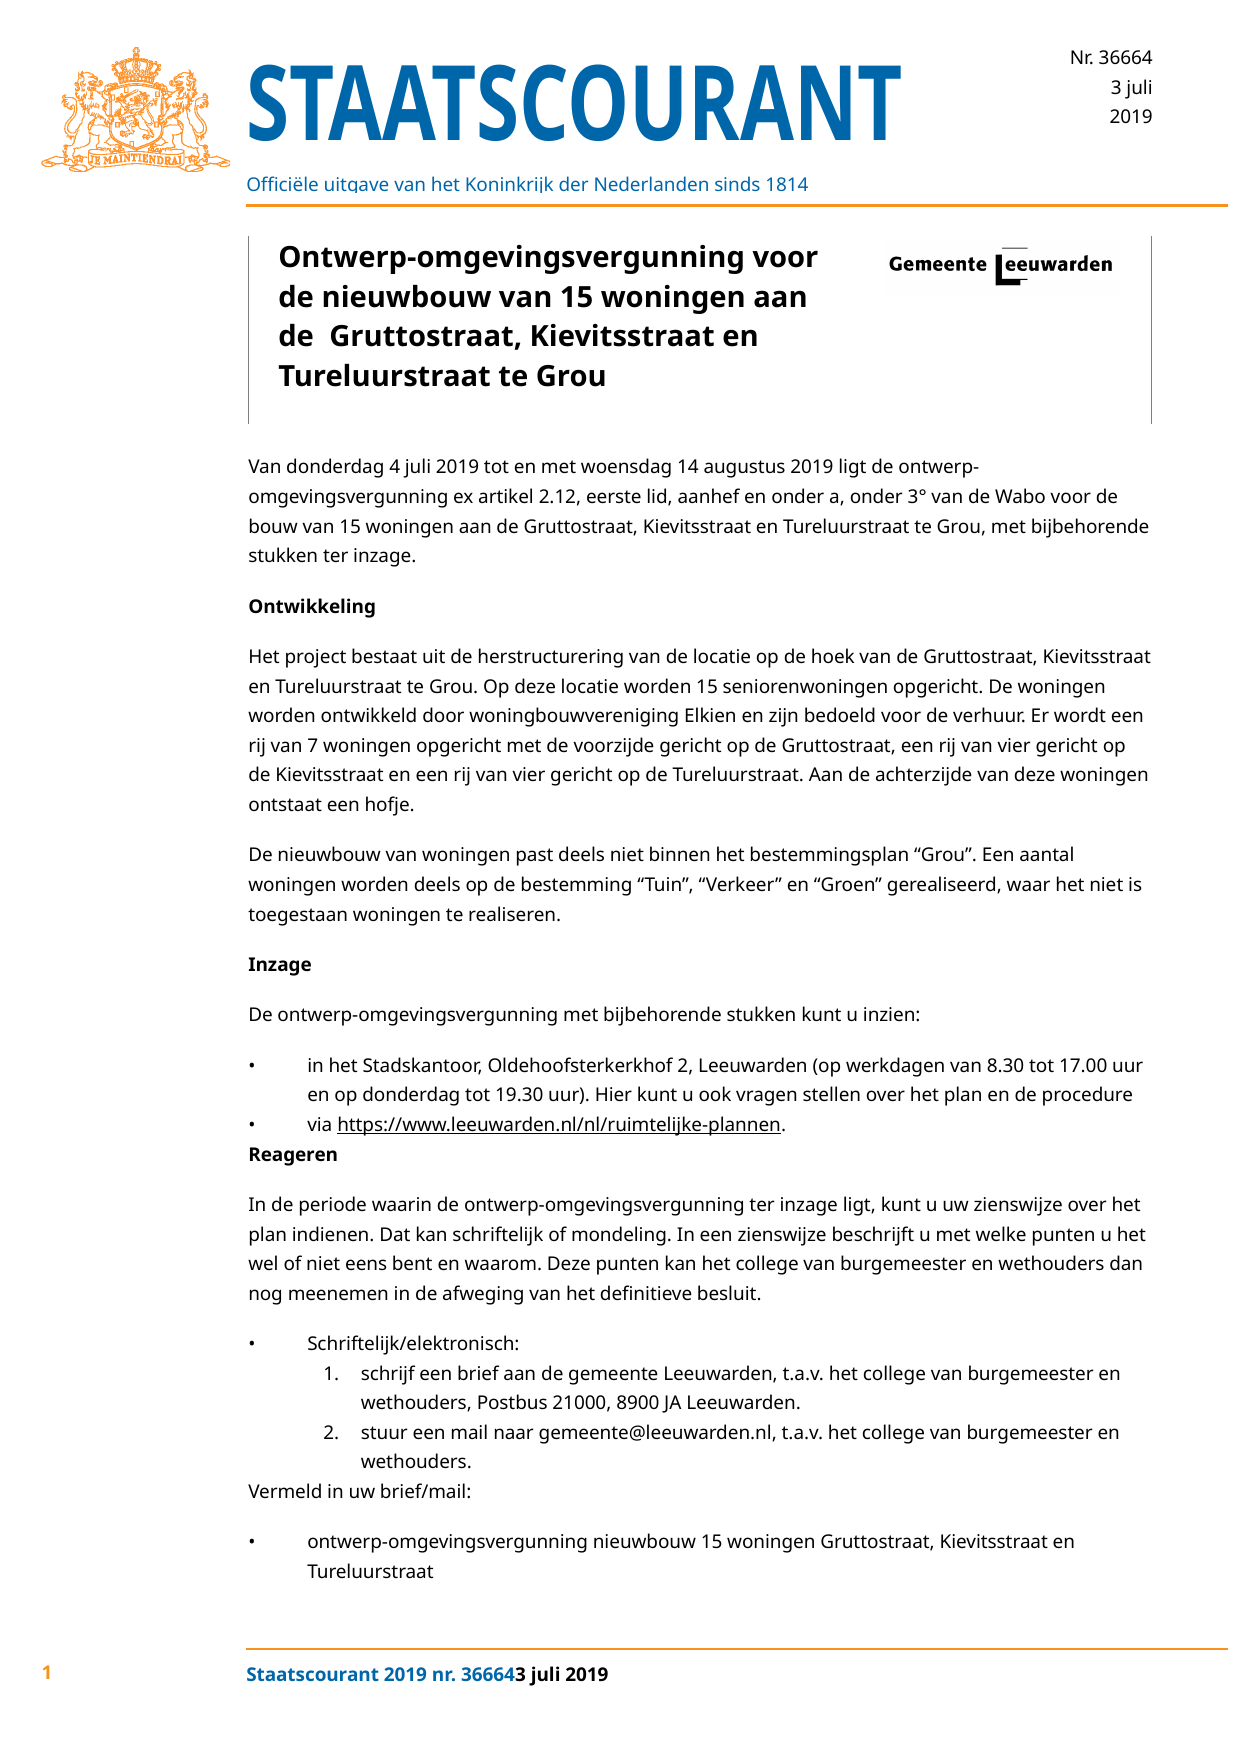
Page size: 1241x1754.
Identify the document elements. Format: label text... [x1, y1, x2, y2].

list schrijf een brief aan de gemeente Leeuwarden, t.a.v. het college van burgemeester en wethouders, Postbus 21000, 8900 JA Leeuwarden. [323, 1360, 1152, 1415]
table_header Ontwerp-omgevingsvergunning voor de nieuwbouw van 15 woningen aan de Gruttostraat, Kievitsstraat en Tureluurstraat te Grou [249, 236, 850, 424]
text Ontwikkeling [248, 593, 1152, 618]
text Van donderdag 4 juli 2019 tot en met woensdag 14 augustus 2019 ligt de ontwerp-omgevingsvergunning ex artikel 2.12, eerste lid, aanhef en onder a, onder 3° van de Wabo voor de bouw van 15 woningen aan de Gruttostraat, Kievitsstraat en Tureluurstraat te Grou, met bijbehorende stukken ter inzage. [248, 454, 1152, 568]
text Reageren [248, 1141, 1152, 1166]
text In de periode waarin de ontwerp-omgevingsvergunning ter inzage ligt, kunt u uw zienswijze over het plan indienen. Dat kan schriftelijk of mondeling. In een zienswijze beschrijft u met welke punten u het wel of niet eens bent en waarom. Deze punten kan het college van burgemeester en wethouders dan nog meenemen in de afweging van het definitieve besluit. [248, 1191, 1152, 1306]
text De nieuwbouw van woningen past deels niet binnen het bestemmingsplan “Grou”. Een aantal woningen worden deels op de bestemming “Tuin”, “Verkeer” en “Groen” gerealiseerd, waar het niet is toegestaan woningen te realiseren. [248, 842, 1152, 926]
list Schriftelijk/elektronisch: [248, 1330, 1152, 1356]
text Inzage [248, 951, 1152, 977]
list stuur een mail naar gemeente@leeuwarden.nl, t.a.v. het college van burgemeester en wethouders. [323, 1419, 1152, 1474]
table_header [850, 236, 1151, 424]
list in het Stadskantoor, Oldehoofsterkerkhof 2, Leeuwarden (op werkdagen van 8.30 tot 17.00 uur en op donderdag tot 19.30 uur). Hier kunt u ook vragen stellen over het plan en de procedure [248, 1052, 1152, 1107]
picture [882, 236, 1119, 297]
list via https://www.leeuwarden.nl/nl/ruimtelijke-plannen. [248, 1111, 1152, 1137]
text Vermeld in uw brief/mail: [248, 1478, 1152, 1504]
picture [41, 47, 231, 172]
text De ontwerp-omgevingsvergunning met bijbehorende stukken kunt u inzien: [248, 1002, 1152, 1027]
text Het project bestaat uit de herstructurering van de locatie op de hoek van de Gruttostraat, Kievitsstraat en Tureluurstraat te Grou. Op deze locatie worden 15 seniorenwoningen opgericht. De woningen worden ontwikkeld door woningbouwvereniging Elkien en zijn bedoeld voor de verhuur. Er wordt een rij van 7 woningen opgericht met de voorzijde gericht op de Gruttostraat, een rij van vier gericht op de Kievitsstraat en een rij van vier gericht op de Tureluurstraat. Aan de achterzijde van deze woningen ontstaat een hofje. [248, 643, 1152, 817]
list ontwerp-omgevingsvergunning nieuwbouw 15 woningen Gruttostraat, Kievitsstraat en Tureluurstraat [248, 1529, 1152, 1584]
